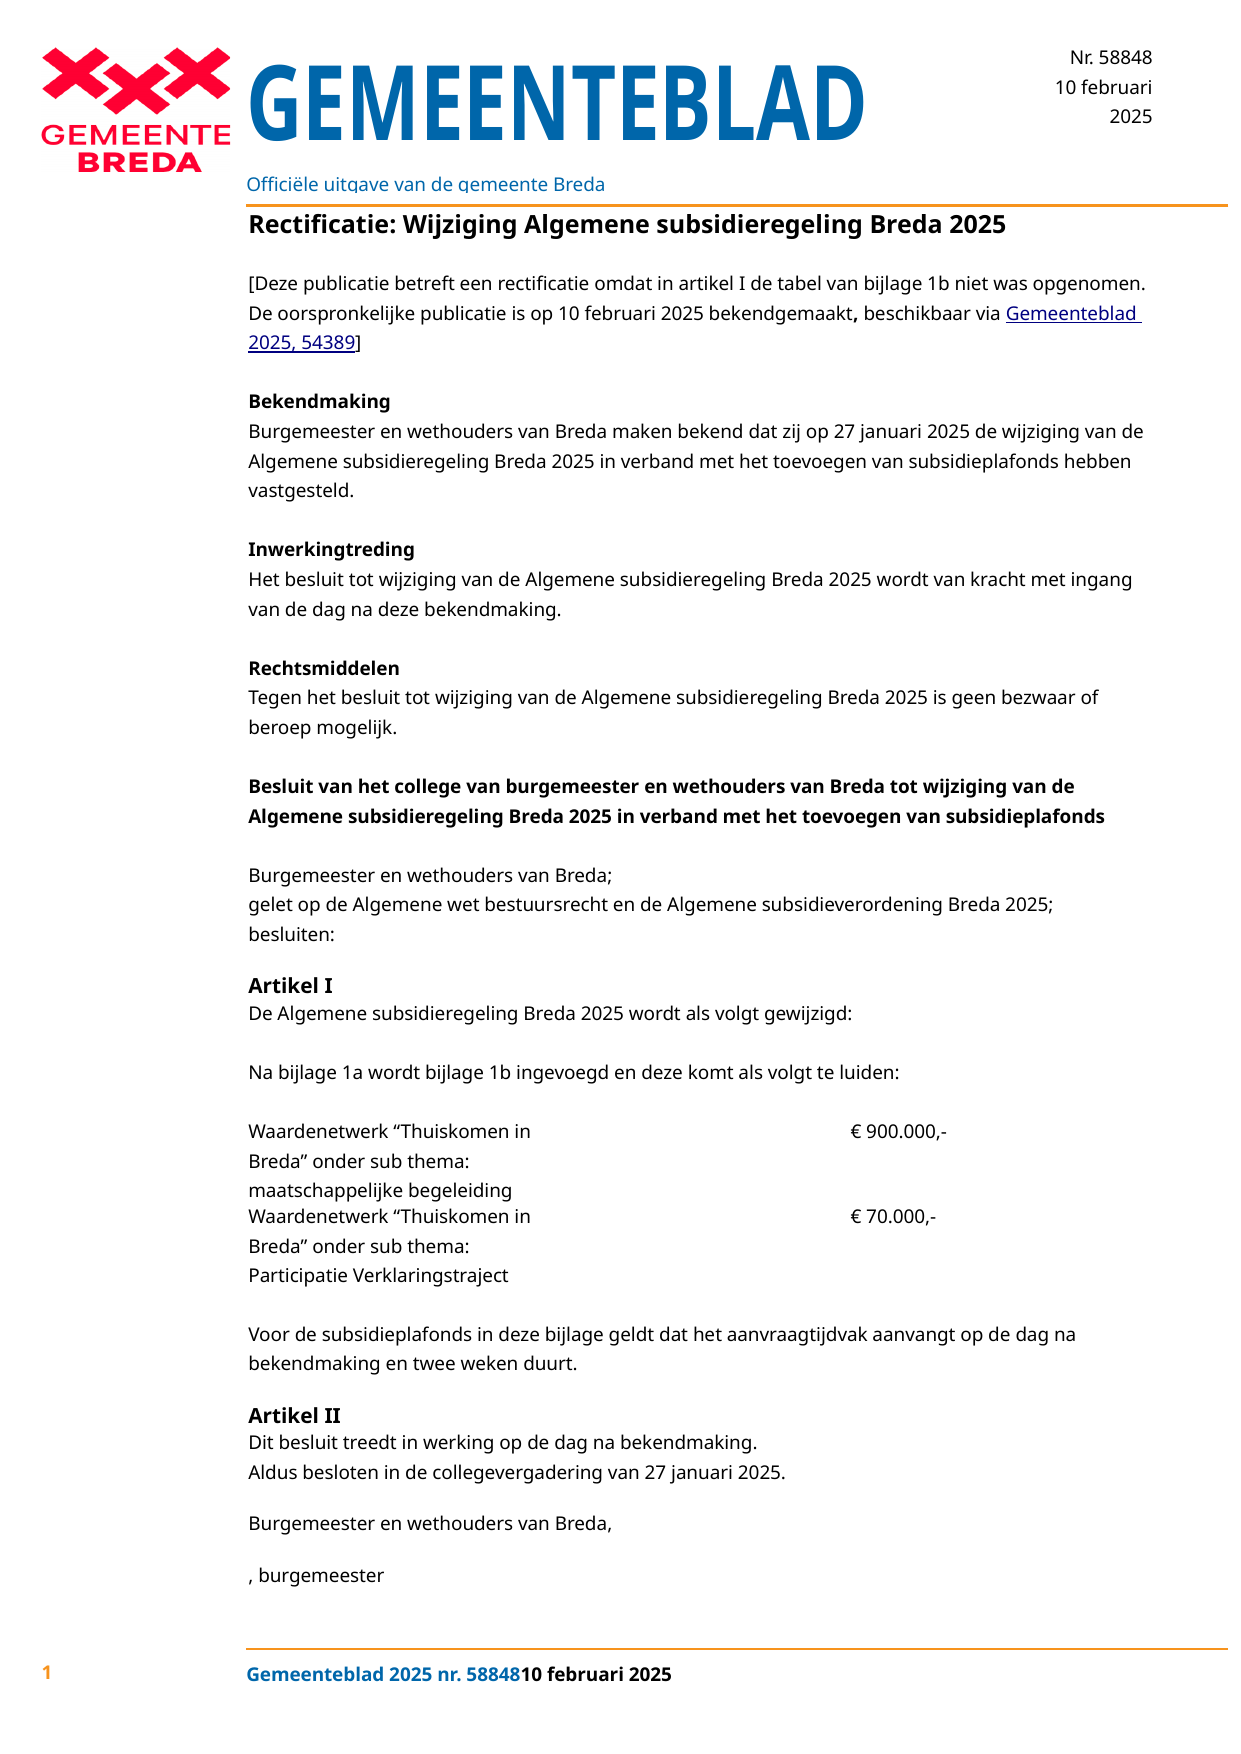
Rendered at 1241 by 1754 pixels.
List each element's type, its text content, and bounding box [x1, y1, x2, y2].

table_cell Waardenetwerk “Thuiskomen in Breda” onder sub thema: Participatie Verklaringstraject [248, 1203, 549, 1288]
text Burgemeester en wethouders van Breda; [248, 862, 1152, 888]
text Artikel II [248, 1401, 1152, 1429]
table_cell € 70.000,- [850, 1203, 1152, 1288]
text , burgemeester [248, 1562, 1152, 1588]
text Rechtsmiddelen [248, 655, 1152, 681]
text Besluit van het college van burgemeester en wethouders van Breda tot wijziging van de Algemene subsidieregeling Breda 2025 in verband met het toevoegen van subsidieplafonds [248, 773, 1152, 828]
table_header € 900.000,- [850, 1119, 1152, 1203]
text Burgemeester en wethouders van Breda, [248, 1511, 1152, 1536]
text Dit besluit treedt in werking op de dag na bekendmaking. [248, 1429, 1152, 1455]
text Rectificatie: Wijziging Algemene subsidieregeling Breda 2025 [248, 207, 1152, 241]
text Aldus besloten in de collegevergadering van 27 januari 2025. [248, 1459, 1152, 1485]
table_cell [549, 1203, 850, 1288]
text De Algemene subsidieregeling Breda 2025 wordt als volgt gewijzigd: [248, 1000, 1152, 1026]
table_header Waardenetwerk “Thuiskomen in Breda” onder sub thema: maatschappelijke begeleiding [248, 1119, 549, 1203]
text Voor de subsidieplafonds in deze bijlage geldt dat het aanvraagtijdvak aanvangt op de dag na bekendmaking en twee weken duurt. [248, 1321, 1152, 1376]
text gelet op de Algemene wet bestuursrecht en de Algemene subsidieverordening Breda 2025; [248, 892, 1152, 917]
text [Deze publicatie betreft een rectificatie omdat in artikel I de tabel van bijlage 1b niet was opgenomen. De oorspronkelijke publicatie is op 10 februari 2025 bekendgemaakt, beschikbaar via Gemeenteblad 2025, 54389] [248, 270, 1152, 355]
picture [41, 47, 231, 172]
text besluiten: [248, 921, 1152, 947]
text Bekendmaking [248, 389, 1152, 414]
text Na bijlage 1a wordt bijlage 1b ingevoegd en deze komt als volgt te luiden: [248, 1059, 1152, 1085]
table_header [549, 1119, 850, 1203]
text Tegen het besluit tot wijziging van de Algemene subsidieregeling Breda 2025 is geen bezwaar of beroep mogelijk. [248, 684, 1152, 740]
text Inwerkingtreding [248, 537, 1152, 562]
text Burgemeester en wethouders van Breda maken bekend dat zij op 27 januari 2025 de wijziging van de Algemene subsidieregeling Breda 2025 in verband met het toevoegen van subsidieplafonds hebben vastgesteld. [248, 418, 1152, 503]
text Het besluit tot wijziging van de Algemene subsidieregeling Breda 2025 wordt van kracht met ingang van de dag na deze bekendmaking. [248, 566, 1152, 621]
text Artikel I [248, 972, 1152, 1000]
